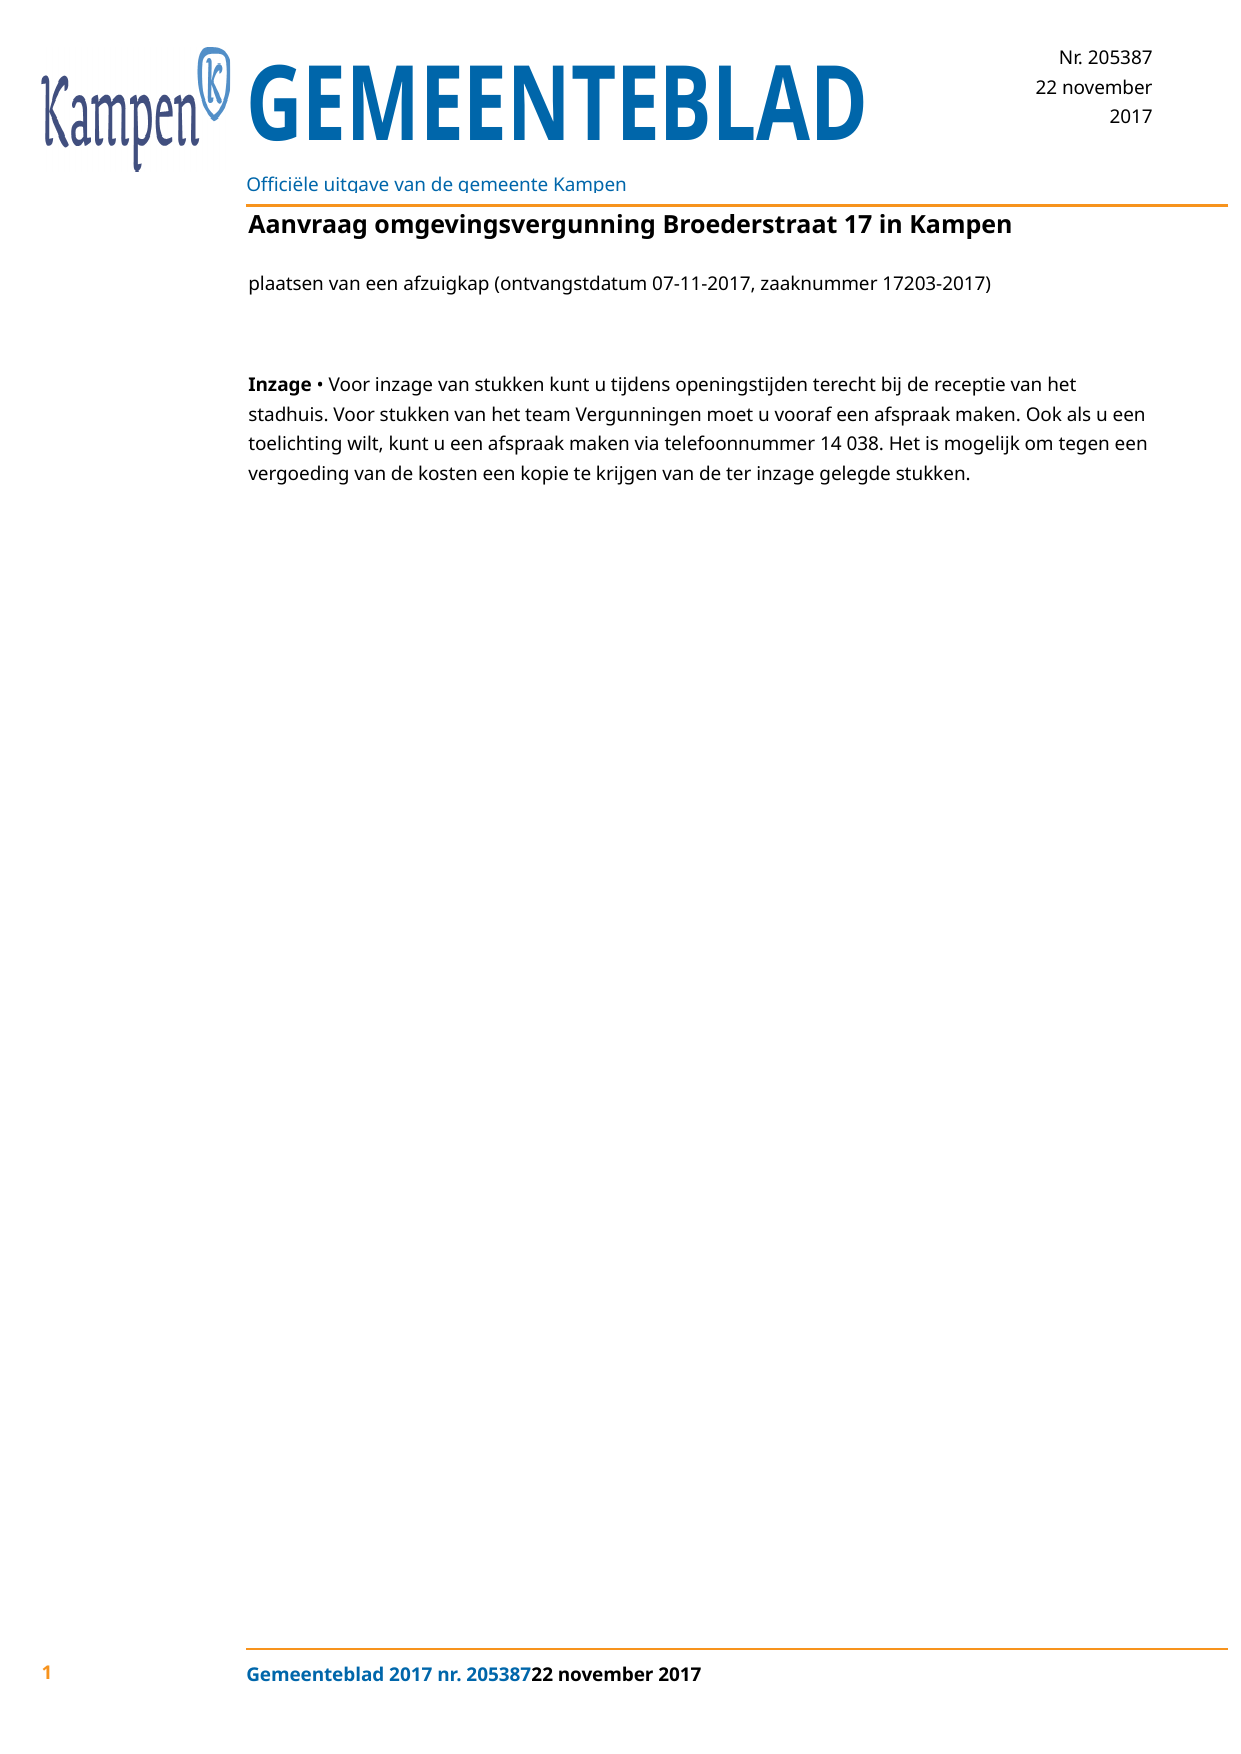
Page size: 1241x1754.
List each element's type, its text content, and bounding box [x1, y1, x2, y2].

text Aanvraag omgevingsvergunning Broederstraat 17 in Kampen [248, 207, 1152, 241]
picture [41, 47, 231, 172]
text Inzage • Voor inzage van stukken kunt u tijdens openingstijden terecht bij de receptie van het stadhuis. Voor stukken van het team Vergunningen moet u vooraf een afspraak maken. Ook als u een toelichting wilt, kunt u een afspraak maken via telefoonnummer 14 038. Het is mogelijk om tegen een vergoeding van de kosten een kopie te krijgen van de ter inzage gelegde stukken. [248, 371, 1152, 486]
text plaatsen van een afzuigkap (ontvangstdatum 07-11-2017, zaaknummer 17203-2017) [248, 270, 1152, 296]
